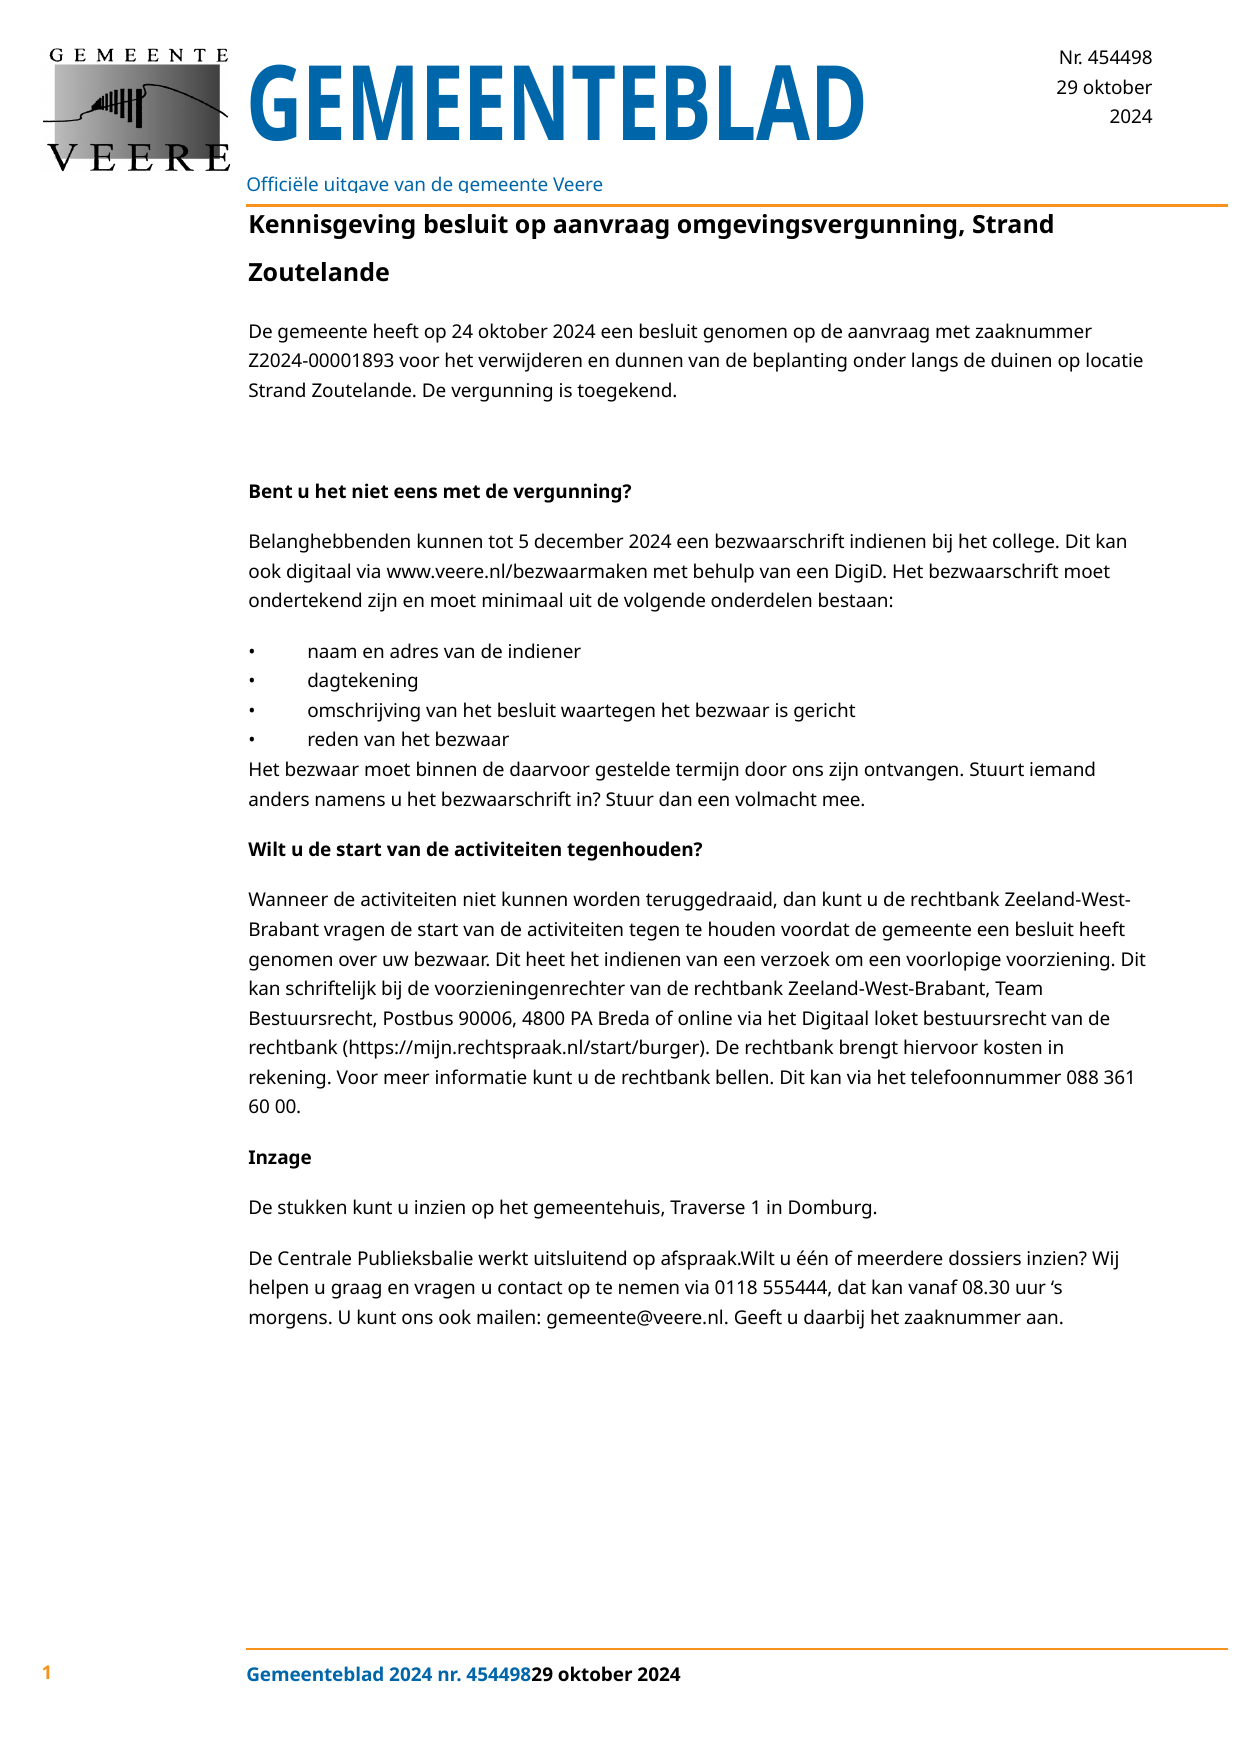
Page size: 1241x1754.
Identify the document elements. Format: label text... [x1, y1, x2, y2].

list naam en adres van de indiener [248, 638, 1152, 664]
text De stukken kunt u inzien op het gemeentehuis, Traverse 1 in Domburg. [248, 1194, 1152, 1220]
text Wilt u de start van de activiteiten tegenhouden? [248, 836, 1152, 862]
text Belanghebbenden kunnen tot 5 december 2024 een bezwaarschrift indienen bij het college. Dit kan ook digitaal via www.veere.nl/bezwaarmaken met behulp van een DigiD. Het bezwaarschrift moet ondertekend zijn en moet minimaal uit de volgende onderdelen bestaan: [248, 528, 1152, 613]
text De Centrale Publieksbalie werkt uitsluitend op afspraak.Wilt u één of meerdere dossiers inzien? Wij helpen u graag en vragen u contact op te nemen via 0118 555444, dat kan vanaf 08.30 uur ‘s morgens. U kunt ons ook mailen: gemeente@veere.nl. Geeft u daarbij het zaaknummer aan. [248, 1245, 1152, 1330]
text Inzage [248, 1144, 1152, 1170]
list reden van het bezwaar [248, 727, 1152, 752]
list dagtekening [248, 667, 1152, 693]
text Kennisgeving besluit op aanvraag omgevingsvergunning, Strand Zoutelande [248, 207, 1152, 288]
picture [41, 47, 231, 172]
text Het bezwaar moet binnen de daarvoor gestelde termijn door ons zijn ontvangen. Stuurt iemand anders namens u het bezwaarschrift in? Stuur dan een volmacht mee. [248, 756, 1152, 812]
text Wanneer de activiteiten niet kunnen worden teruggedraaid, dan kunt u de rechtbank Zeeland-West-Brabant vragen de start van de activiteiten tegen te houden voordat de gemeente een besluit heeft genomen over uw bezwaar. Dit heet het indienen van een verzoek om een voorlopige voorziening. Dit kan schriftelijk bij de voorzieningenrechter van de rechtbank Zeeland-West-Brabant, Team Bestuursrecht, Postbus 90006, 4800 PA Breda of online via het Digitaal loket bestuursrecht van de rechtbank (https://mijn.rechtspraak.nl/start/burger). De rechtbank brengt hiervoor kosten in rekening. Voor meer informatie kunt u de rechtbank bellen. Dit kan via het telefoonnummer 088 361 60 00. [248, 887, 1152, 1119]
text De gemeente heeft op 24 oktober 2024 een besluit genomen op de aanvraag met zaaknummer Z2024-00001893 voor het verwijderen en dunnen van de beplanting onder langs de duinen op locatie Strand Zoutelande. De vergunning is toegekend. [248, 318, 1152, 403]
text Bent u het niet eens met de vergunning? [248, 478, 1152, 504]
list omschrijving van het besluit waartegen het bezwaar is gericht [248, 697, 1152, 723]
